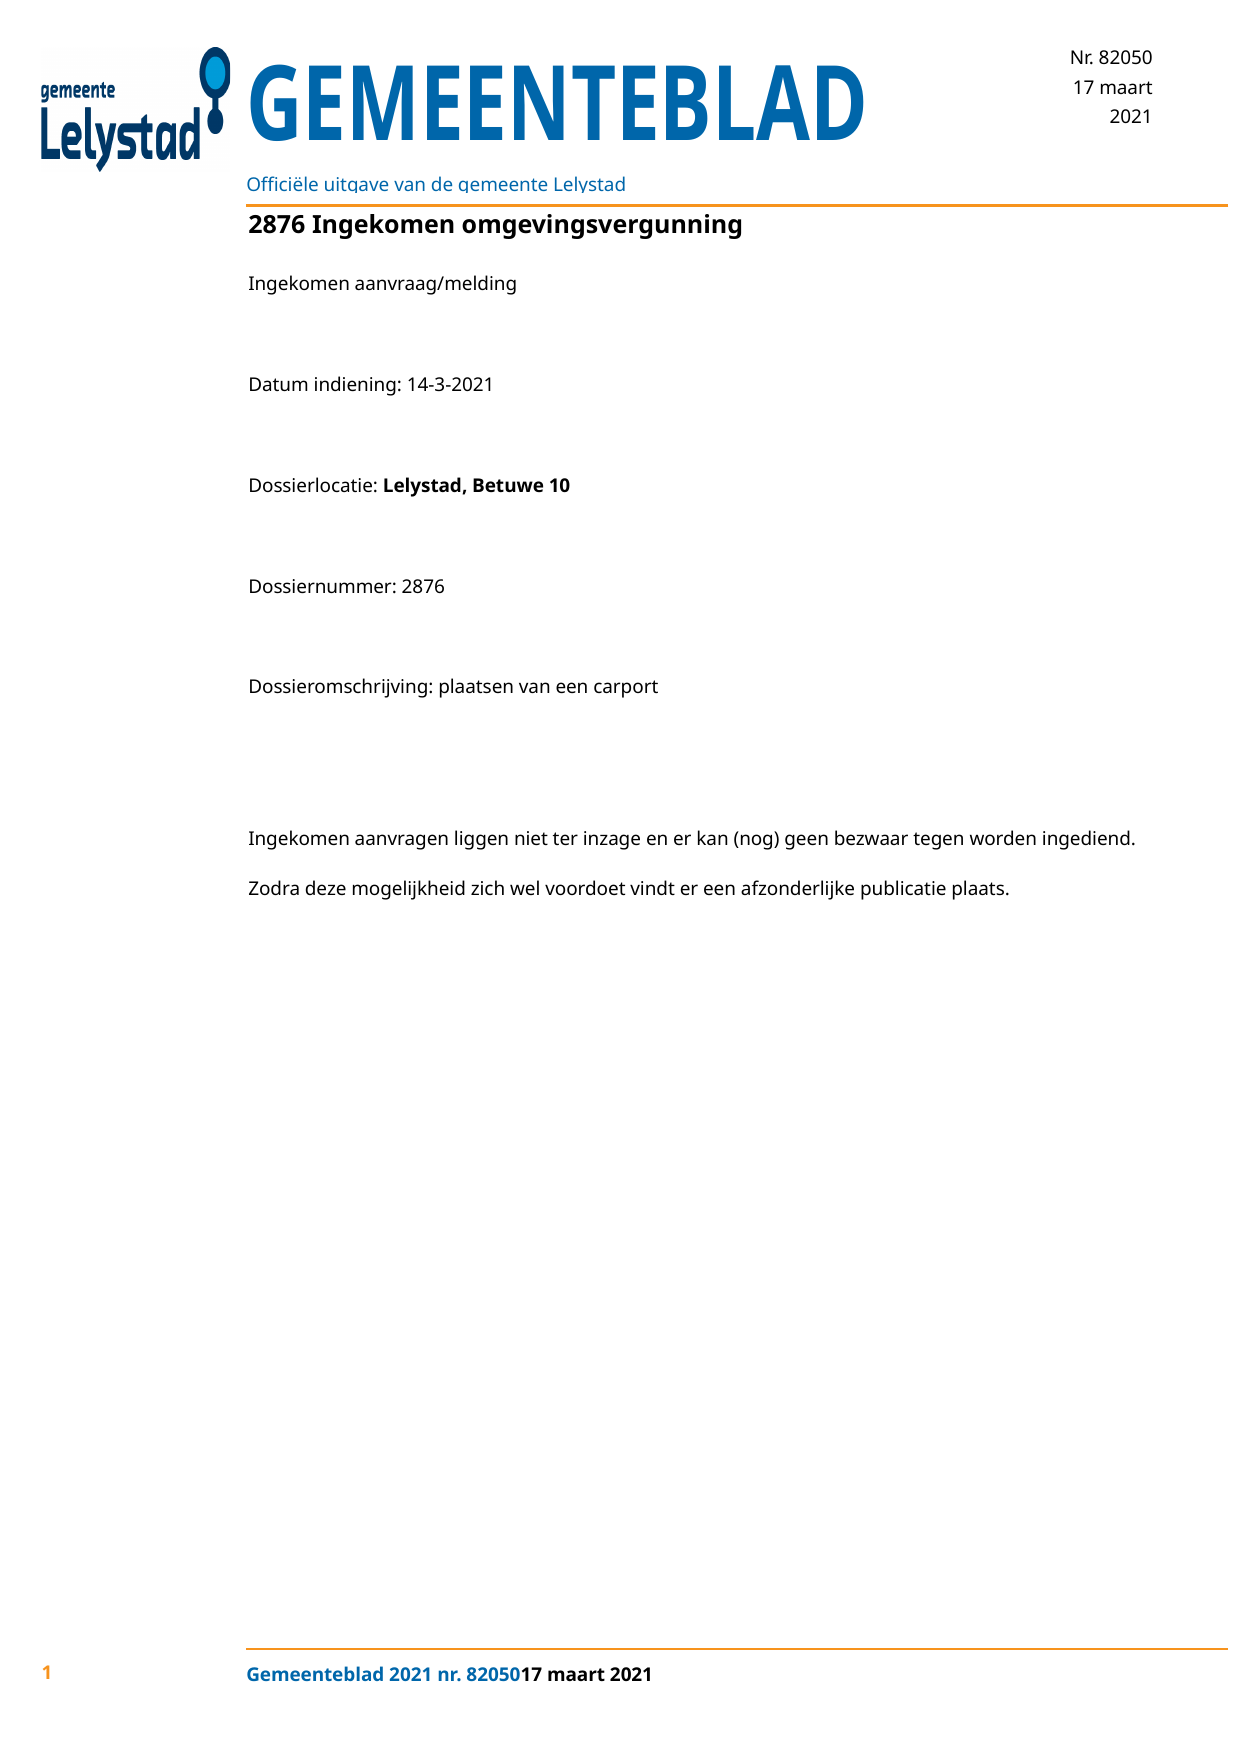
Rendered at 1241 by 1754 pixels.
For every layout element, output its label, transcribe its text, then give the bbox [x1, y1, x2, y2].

text Zodra deze mogelijkheid zich wel voordoet vindt er een afzonderlijke publicatie plaats. [248, 875, 1152, 901]
text Datum indiening: 14-3-2021 [248, 371, 1152, 397]
text Dossieromschrijving: plaatsen van een carport [248, 674, 1152, 699]
text Ingekomen aanvragen liggen niet ter inzage en er kan (nog) geen bezwaar tegen worden ingediend. [248, 825, 1152, 851]
text Dossiernummer: 2876 [248, 573, 1152, 598]
text Dossierlocatie: Lelystad, Betuwe 10 [248, 472, 1152, 498]
text 2876 Ingekomen omgevingsvergunning [248, 207, 1152, 241]
picture [41, 47, 231, 172]
text Ingekomen aanvraag/melding [248, 270, 1152, 296]
